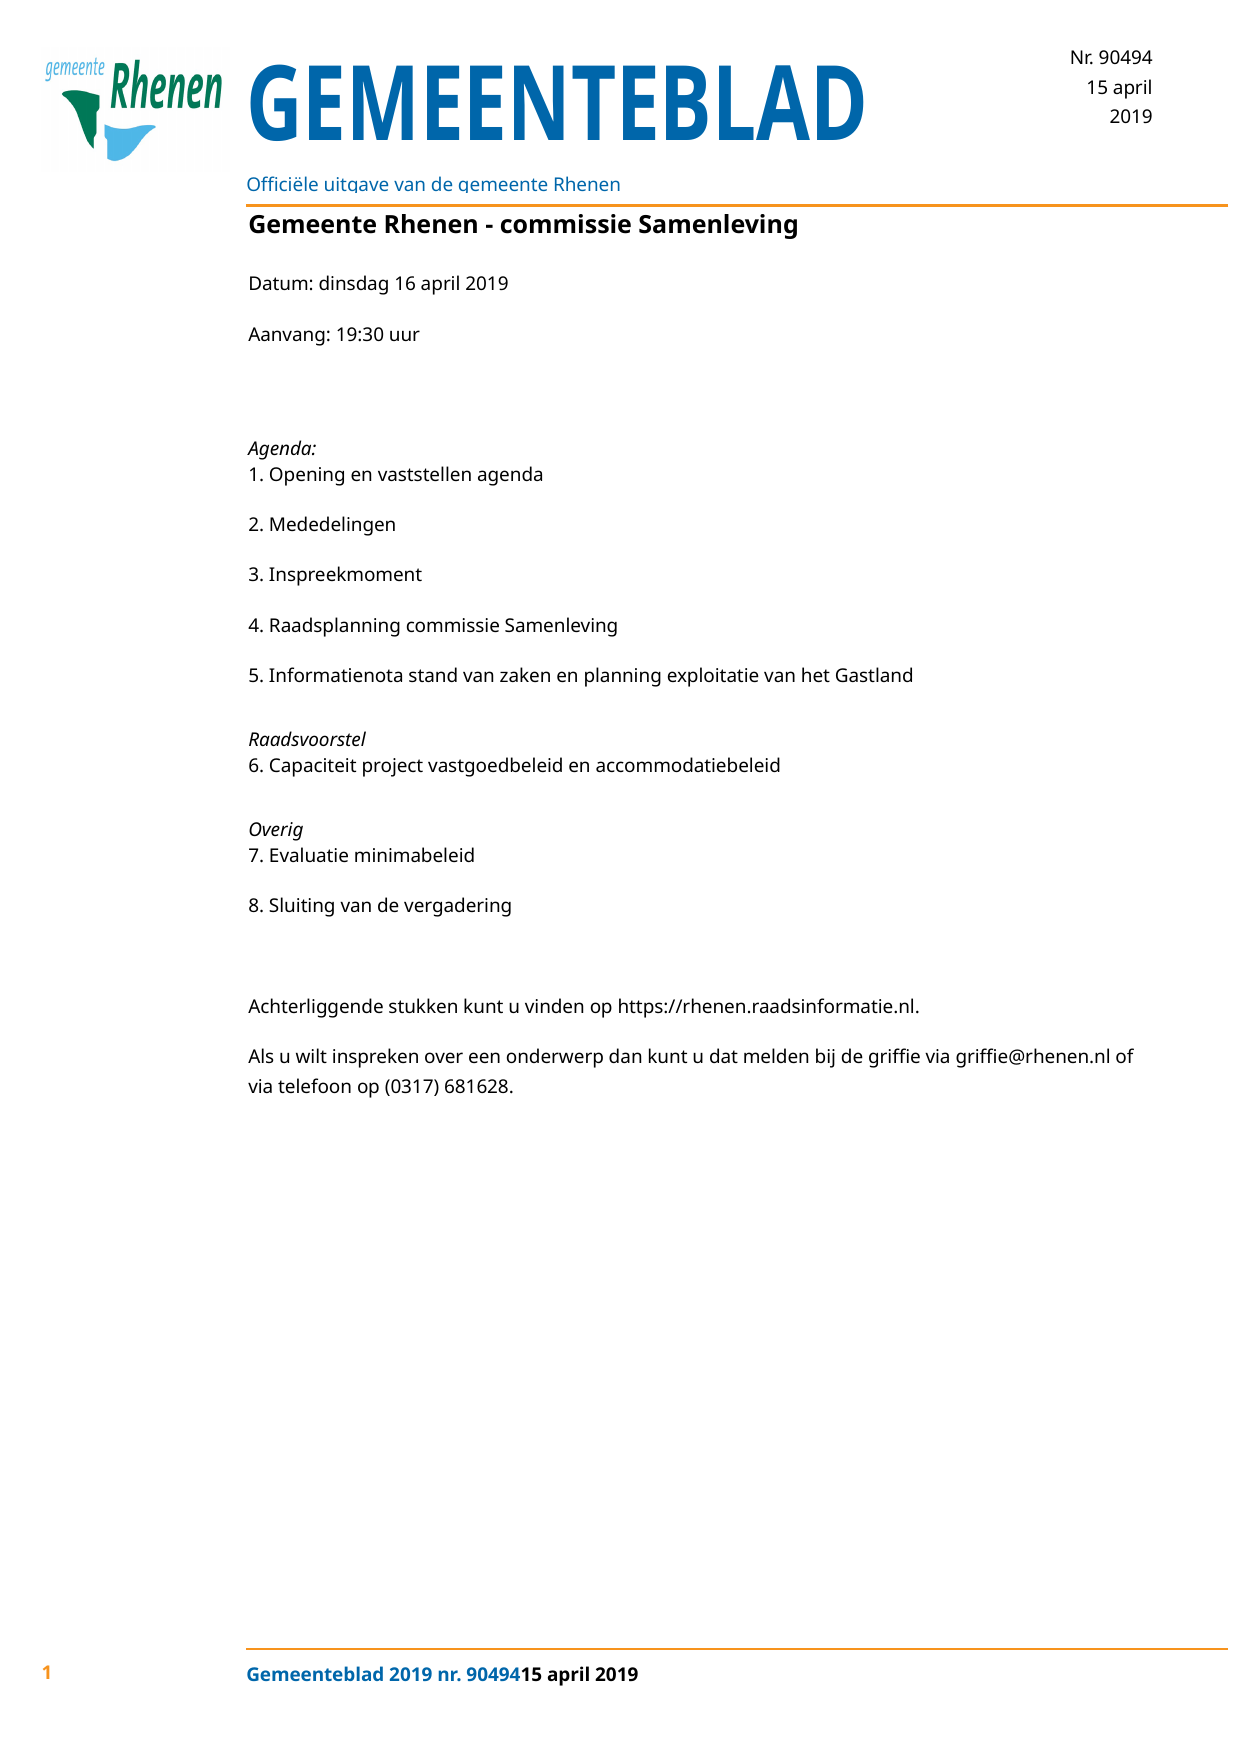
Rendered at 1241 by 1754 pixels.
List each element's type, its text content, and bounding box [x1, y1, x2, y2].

text Datum: dinsdag 16 april 2019 [248, 270, 1152, 296]
text 6. Capaciteit project vastgoedbeleid en accommodatiebeleid [248, 752, 1152, 778]
picture [41, 47, 231, 172]
text Aanvang: 19:30 uur [248, 321, 1152, 346]
text 7. Evaluatie minimabeleid [248, 842, 1152, 868]
text Agenda: [248, 435, 1152, 461]
text Overig [248, 816, 1152, 842]
text 8. Sluiting van de vergadering [248, 892, 1152, 918]
text 5. Informatienota stand van zaken en planning exploitatie van het Gastland [248, 662, 1152, 688]
text 2. Mededelingen [248, 511, 1152, 537]
text 3. Inspreekmoment [248, 562, 1152, 587]
text Gemeente Rhenen - commissie Samenleving [248, 207, 1152, 241]
text 1. Opening en vaststellen agenda [248, 461, 1152, 487]
text 4. Raadsplanning commissie Samenleving [248, 612, 1152, 638]
text Als u wilt inspreken over een onderwerp dan kunt u dat melden bij de griffie via griffie@rhenen.nl of via telefoon op (0317) 681628. [248, 1043, 1152, 1099]
text Achterliggende stukken kunt u vinden op https://rhenen.raadsinformatie.nl. [248, 993, 1152, 1019]
text Raadsvoorstel [248, 726, 1152, 752]
